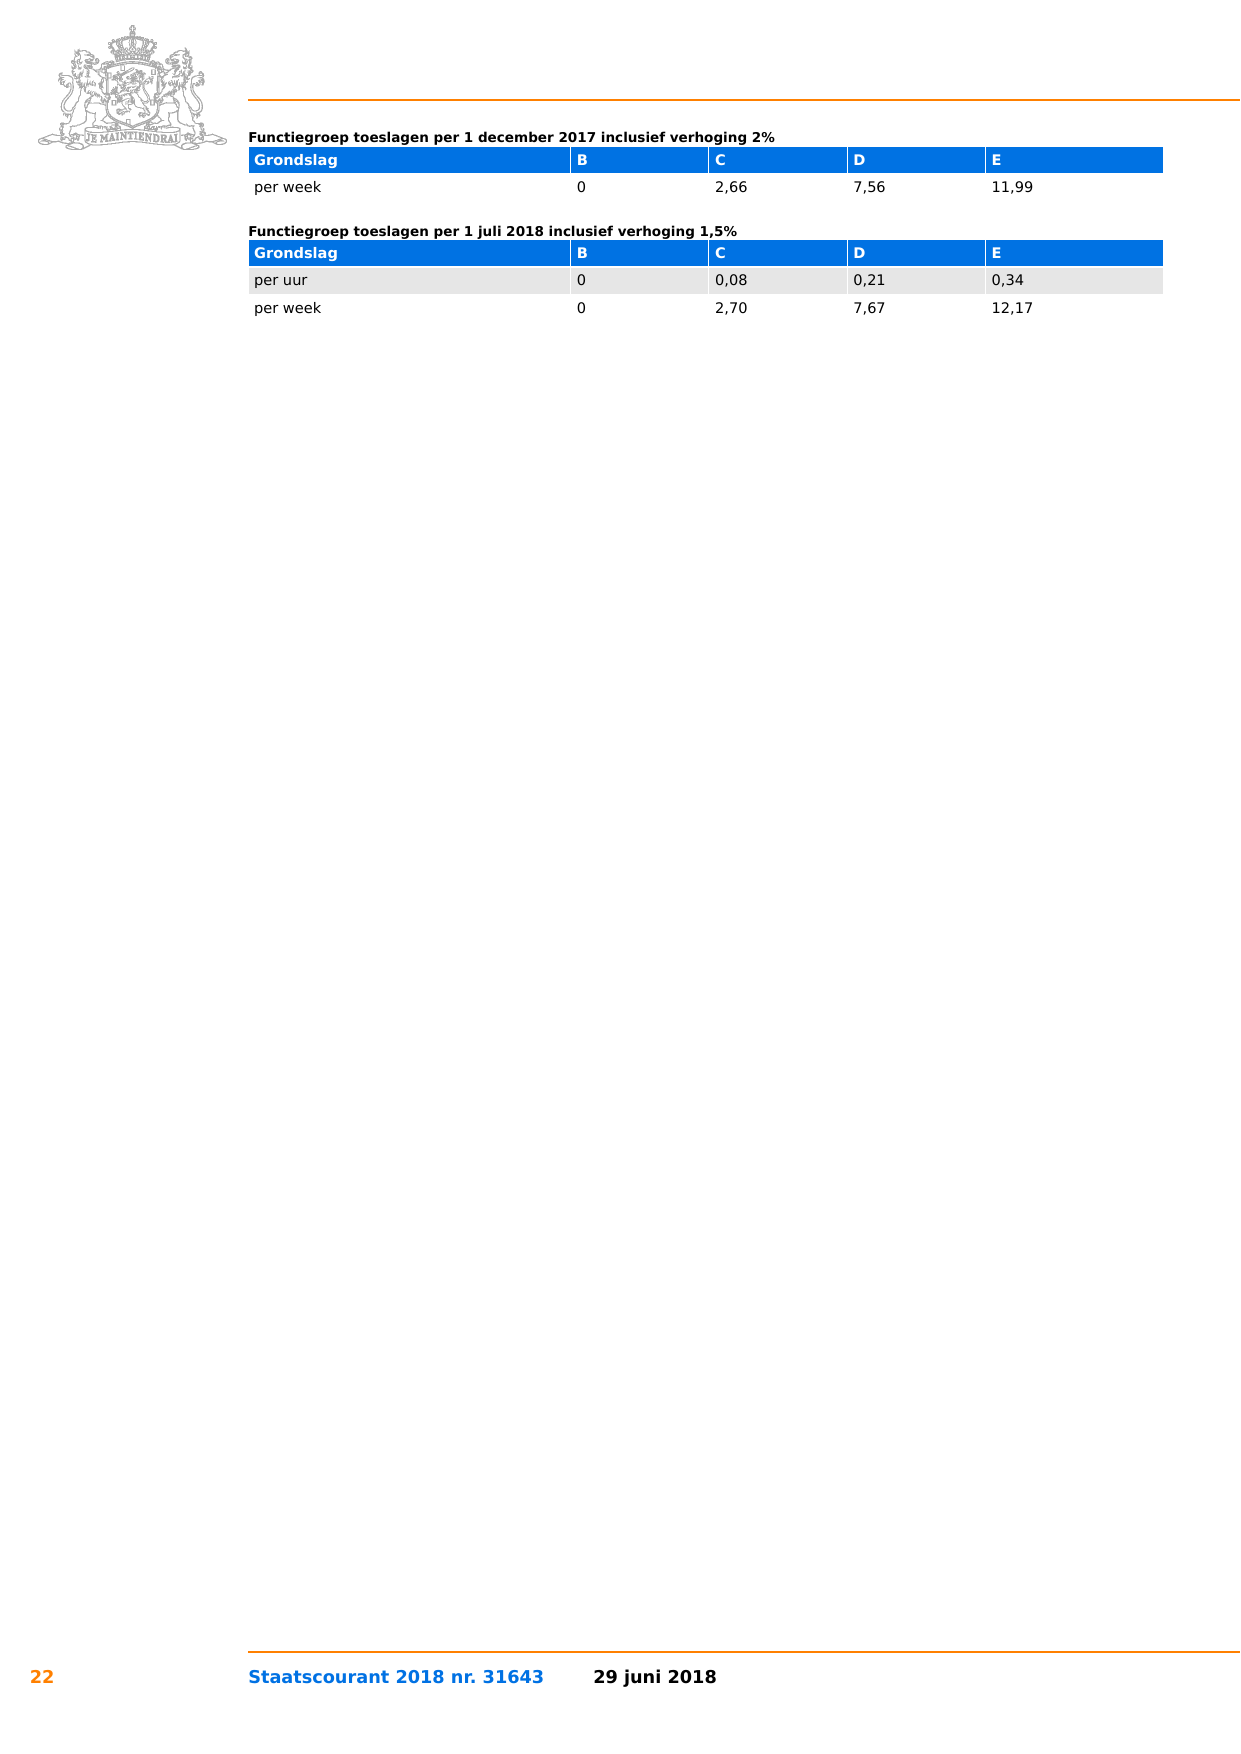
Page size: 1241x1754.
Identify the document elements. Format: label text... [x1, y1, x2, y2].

table_cell per uur [249, 268, 570, 294]
table_cell 2,66 [709, 174, 847, 200]
table_cell 12,17 [986, 295, 1163, 321]
table_cell per week [249, 174, 570, 200]
table_cell per week [249, 295, 570, 321]
table_cell 0,21 [848, 268, 985, 294]
table_cell D [848, 240, 985, 266]
table_cell B [571, 147, 708, 173]
table_cell 0 [571, 295, 708, 321]
table_header Functiegroep toeslagen per 1 juli 2018 inclusief verhoging 1,5% [248, 223, 1163, 239]
table_cell 7,56 [848, 174, 985, 200]
table_cell 0 [571, 268, 708, 294]
table_cell 2,70 [709, 295, 847, 321]
table_cell C [709, 147, 847, 173]
table_cell B [571, 240, 708, 266]
table_cell 0 [571, 174, 708, 200]
table_cell 0,08 [709, 268, 847, 294]
table_header Functiegroep toeslagen per 1 december 2017 inclusief verhoging 2% [248, 130, 1163, 146]
table_cell 7,67 [848, 295, 985, 321]
picture [38, 25, 227, 150]
table_cell 11,99 [986, 174, 1163, 200]
table_cell E [986, 240, 1163, 266]
table_cell E [986, 147, 1163, 173]
table_cell C [709, 240, 847, 266]
table_cell D [848, 147, 985, 173]
table_cell Grondslag [249, 240, 570, 266]
table_cell Grondslag [249, 147, 570, 173]
table_cell 0,34 [986, 268, 1163, 294]
